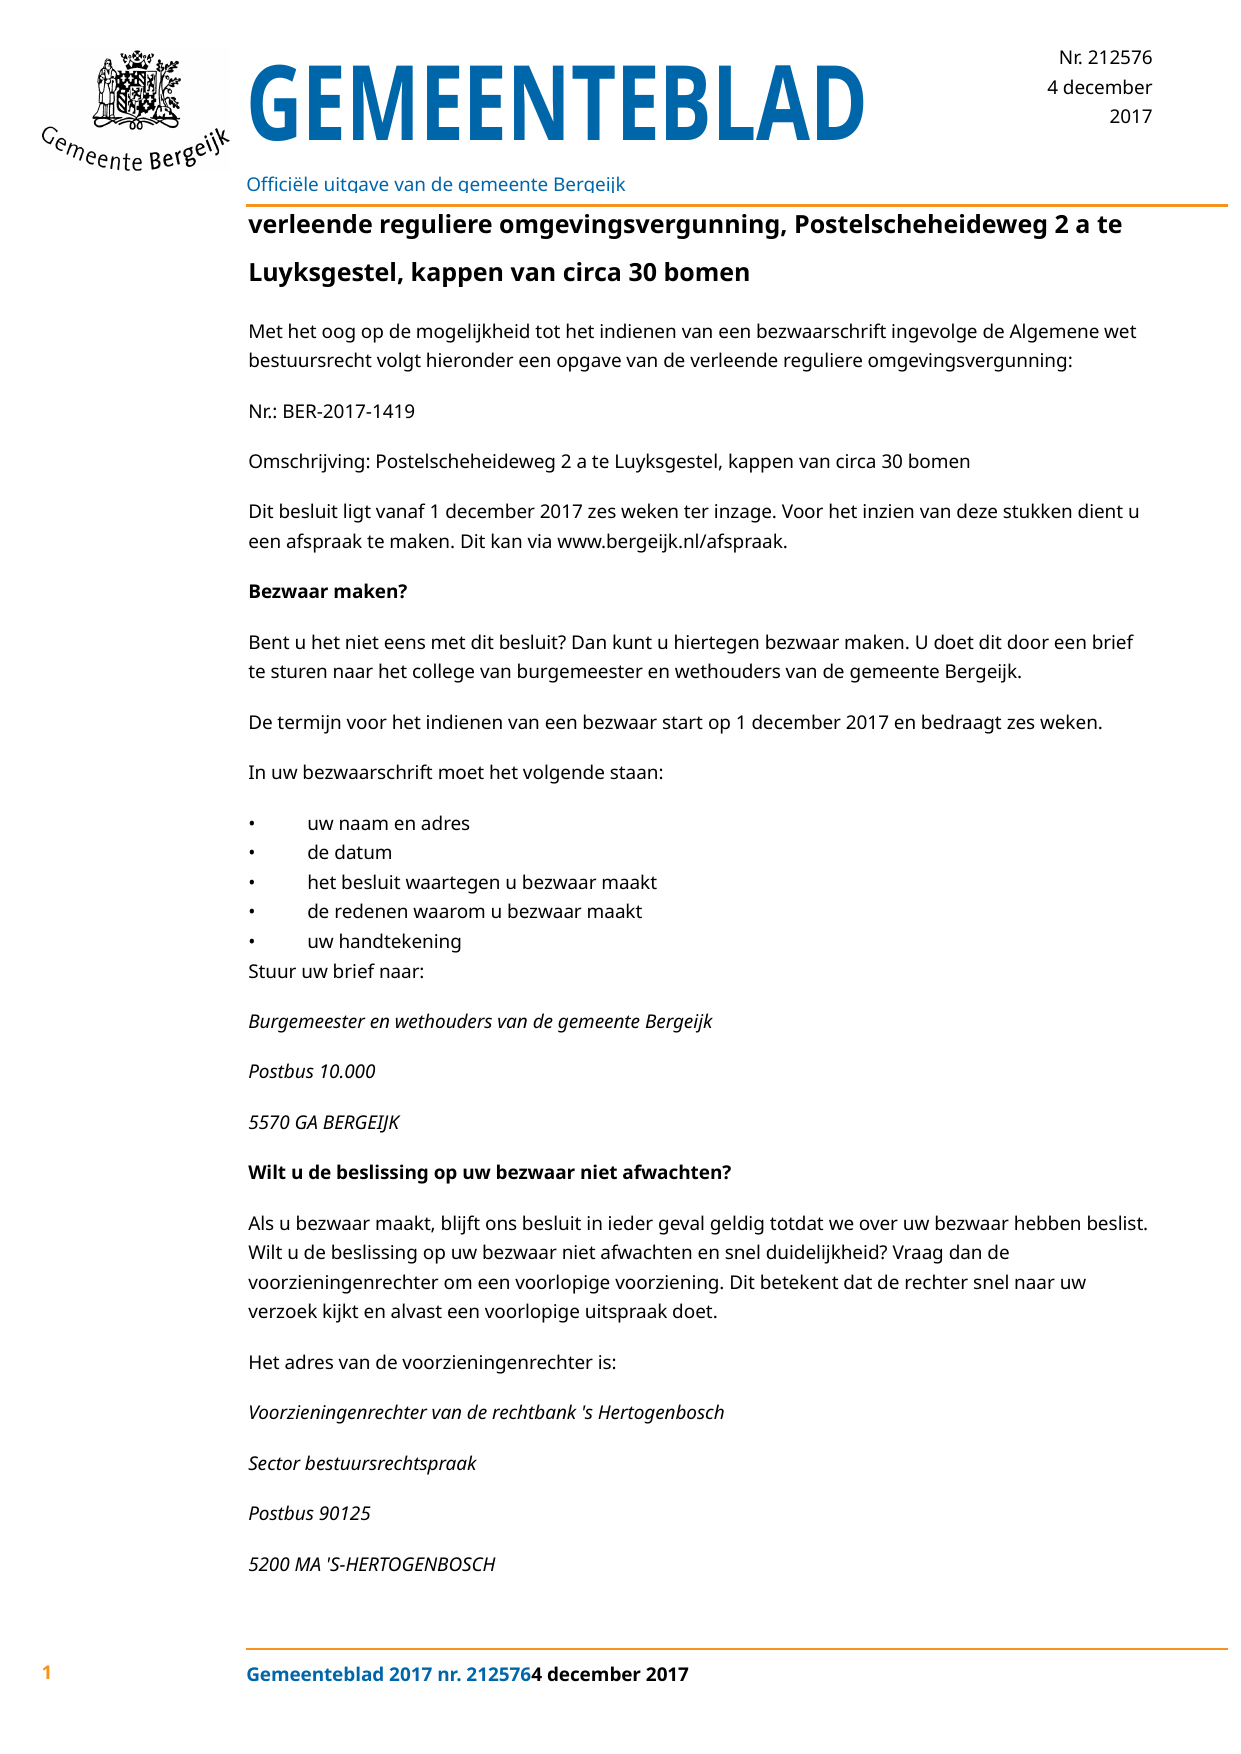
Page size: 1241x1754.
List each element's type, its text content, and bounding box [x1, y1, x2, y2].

text verleende reguliere omgevingsvergunning, Postelscheheideweg 2 a te Luyksgestel, kappen van circa 30 bomen [248, 207, 1152, 288]
text Wilt u de beslissing op uw bezwaar niet afwachten? [248, 1159, 1152, 1185]
picture [41, 47, 231, 172]
list uw naam en adres [248, 810, 1152, 836]
text Nr.: BER-2017-1419 [248, 398, 1152, 424]
text Voorzieningenrechter van de rechtbank 's Hertogenbosch [248, 1399, 1152, 1425]
text Burgemeester en wethouders van de gemeente Bergeijk [248, 1008, 1152, 1034]
text Het adres van de voorzieningenrechter is: [248, 1349, 1152, 1375]
text Omschrijving: Postelscheheideweg 2 a te Luyksgestel, kappen van circa 30 bomen [248, 448, 1152, 474]
text Sector bestuursrechtspraak [248, 1450, 1152, 1476]
list de redenen waarom u bezwaar maakt [248, 899, 1152, 924]
list uw handtekening [248, 928, 1152, 954]
text Als u bezwaar maakt, blijft ons besluit in ieder geval geldig totdat we over uw bezwaar hebben beslist. Wilt u de beslissing op uw bezwaar niet afwachten en snel duidelijkheid? Vraag dan de voorzieningenrechter om een voorlopige voorziening. Dit betekent dat de rechter snel naar uw verzoek kijkt en alvast een voorlopige uitspraak doet. [248, 1210, 1152, 1324]
list de datum [248, 839, 1152, 865]
list het besluit waartegen u bezwaar maakt [248, 869, 1152, 895]
text Bent u het niet eens met dit besluit? Dan kunt u hiertegen bezwaar maken. U doet dit door een brief te sturen naar het college van burgemeester en wethouders van de gemeente Bergeijk. [248, 629, 1152, 684]
text Bezwaar maken? [248, 579, 1152, 604]
text De termijn voor het indienen van een bezwaar start op 1 december 2017 en bedraagt zes weken. [248, 709, 1152, 735]
text 5200 MA 'S-HERTOGENBOSCH [248, 1551, 1152, 1577]
text Met het oog op de mogelijkheid tot het indienen van een bezwaarschrift ingevolge de Algemene wet bestuursrecht volgt hieronder een opgave van de verleende reguliere omgevingsvergunning: [248, 318, 1152, 373]
text Postbus 90125 [248, 1500, 1152, 1526]
text Stuur uw brief naar: [248, 958, 1152, 984]
text Dit besluit ligt vanaf 1 december 2017 zes weken ter inzage. Voor het inzien van deze stukken dient u een afspraak te maken. Dit kan via www.bergeijk.nl/afspraak. [248, 499, 1152, 554]
text 5570 GA BERGEIJK [248, 1109, 1152, 1135]
text In uw bezwaarschrift moet het volgende staan: [248, 759, 1152, 785]
text Postbus 10.000 [248, 1059, 1152, 1084]
